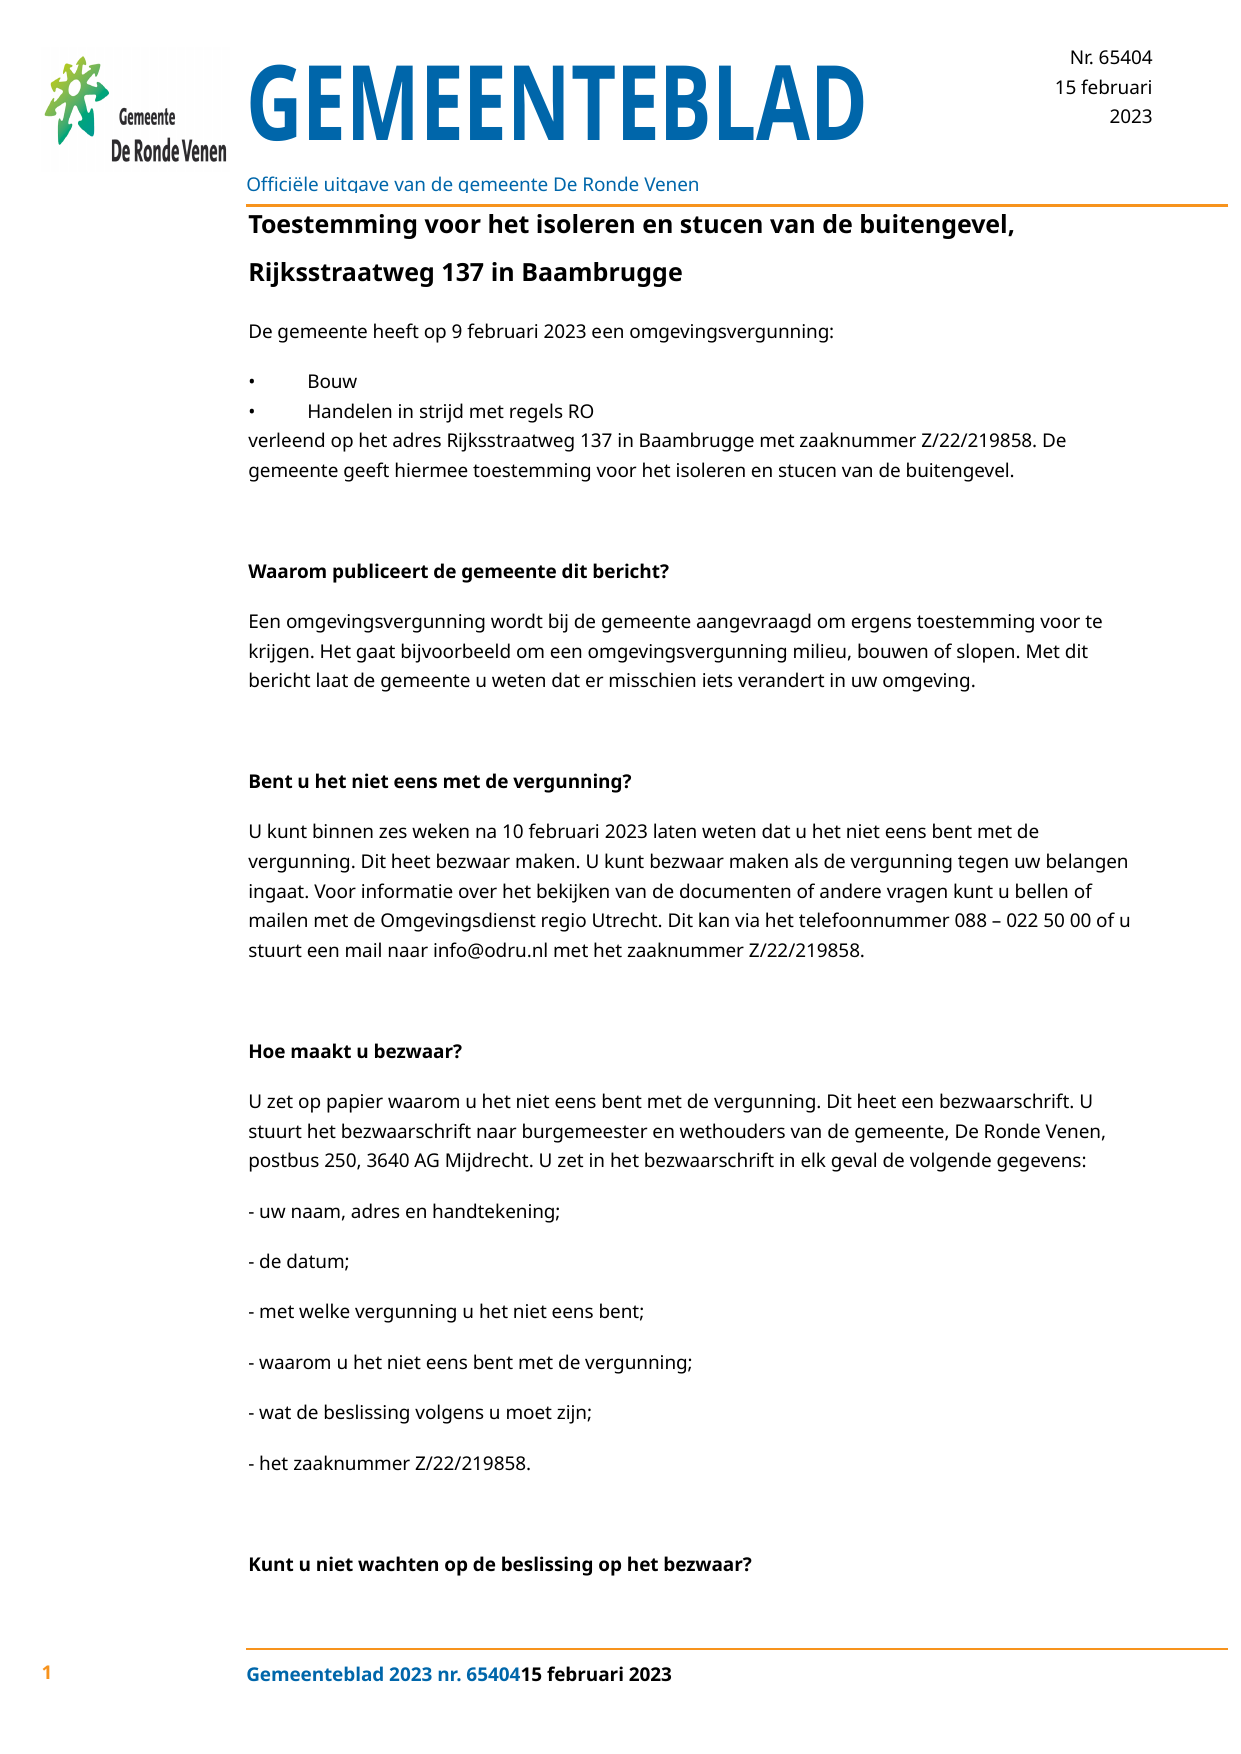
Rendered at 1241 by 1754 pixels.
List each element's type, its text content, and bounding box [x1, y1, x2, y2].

text Een omgevingsvergunning wordt bij de gemeente aangevraagd om ergens toestemming voor te krijgen. Het gaat bijvoorbeeld om een omgevingsvergunning milieu, bouwen of slopen. Met dit bericht laat de gemeente u weten dat er misschien iets verandert in uw omgeving. [248, 608, 1152, 693]
text U kunt binnen zes weken na 10 februari 2023 laten weten dat u het niet eens bent met de vergunning. Dit heet bezwaar maken. U kunt bezwaar maken als de vergunning tegen uw belangen ingaat. Voor informatie over het bekijken van de documenten of andere vragen kunt u bellen of mailen met de Omgevingsdienst regio Utrecht. Dit kan via het telefoonnummer 088 – 022 50 00 of u stuurt een mail naar info@odru.nl met het zaaknummer Z/22/219858. [248, 819, 1152, 963]
list Handelen in strijd met regels RO [248, 398, 1152, 424]
text - de datum; [248, 1248, 1152, 1274]
text verleend op het adres Rijksstraatweg 137 in Baambrugge met zaaknummer Z/22/219858. De gemeente geeft hiermee toestemming voor het isoleren en stucen van de buitengevel. [248, 427, 1152, 483]
text Toestemming voor het isoleren en stucen van de buitengevel, Rijksstraatweg 137 in Baambrugge [248, 207, 1152, 288]
text Kunt u niet wachten op de beslissing op het bezwaar? [248, 1551, 1152, 1577]
text - het zaaknummer Z/22/219858. [248, 1450, 1152, 1476]
list Bouw [248, 368, 1152, 394]
text U zet op papier waarom u het niet eens bent met de vergunning. Dit heet een bezwaarschrift. U stuurt het bezwaarschrift naar burgemeester en wethouders van de gemeente, De Ronde Venen, postbus 250, 3640 AG Mijdrecht. U zet in het bezwaarschrift in elk geval de volgende gegevens: [248, 1088, 1152, 1173]
text Bent u het niet eens met de vergunning? [248, 768, 1152, 794]
text - met welke vergunning u het niet eens bent; [248, 1299, 1152, 1324]
text Waarom publiceert de gemeente dit bericht? [248, 558, 1152, 584]
text De gemeente heeft op 9 februari 2023 een omgevingsvergunning: [248, 318, 1152, 344]
text - wat de beslissing volgens u moet zijn; [248, 1399, 1152, 1425]
text Hoe maakt u bezwaar? [248, 1038, 1152, 1064]
picture [41, 47, 231, 172]
text - uw naam, adres en handtekening; [248, 1198, 1152, 1224]
text - waarom u het niet eens bent met de vergunning; [248, 1349, 1152, 1375]
